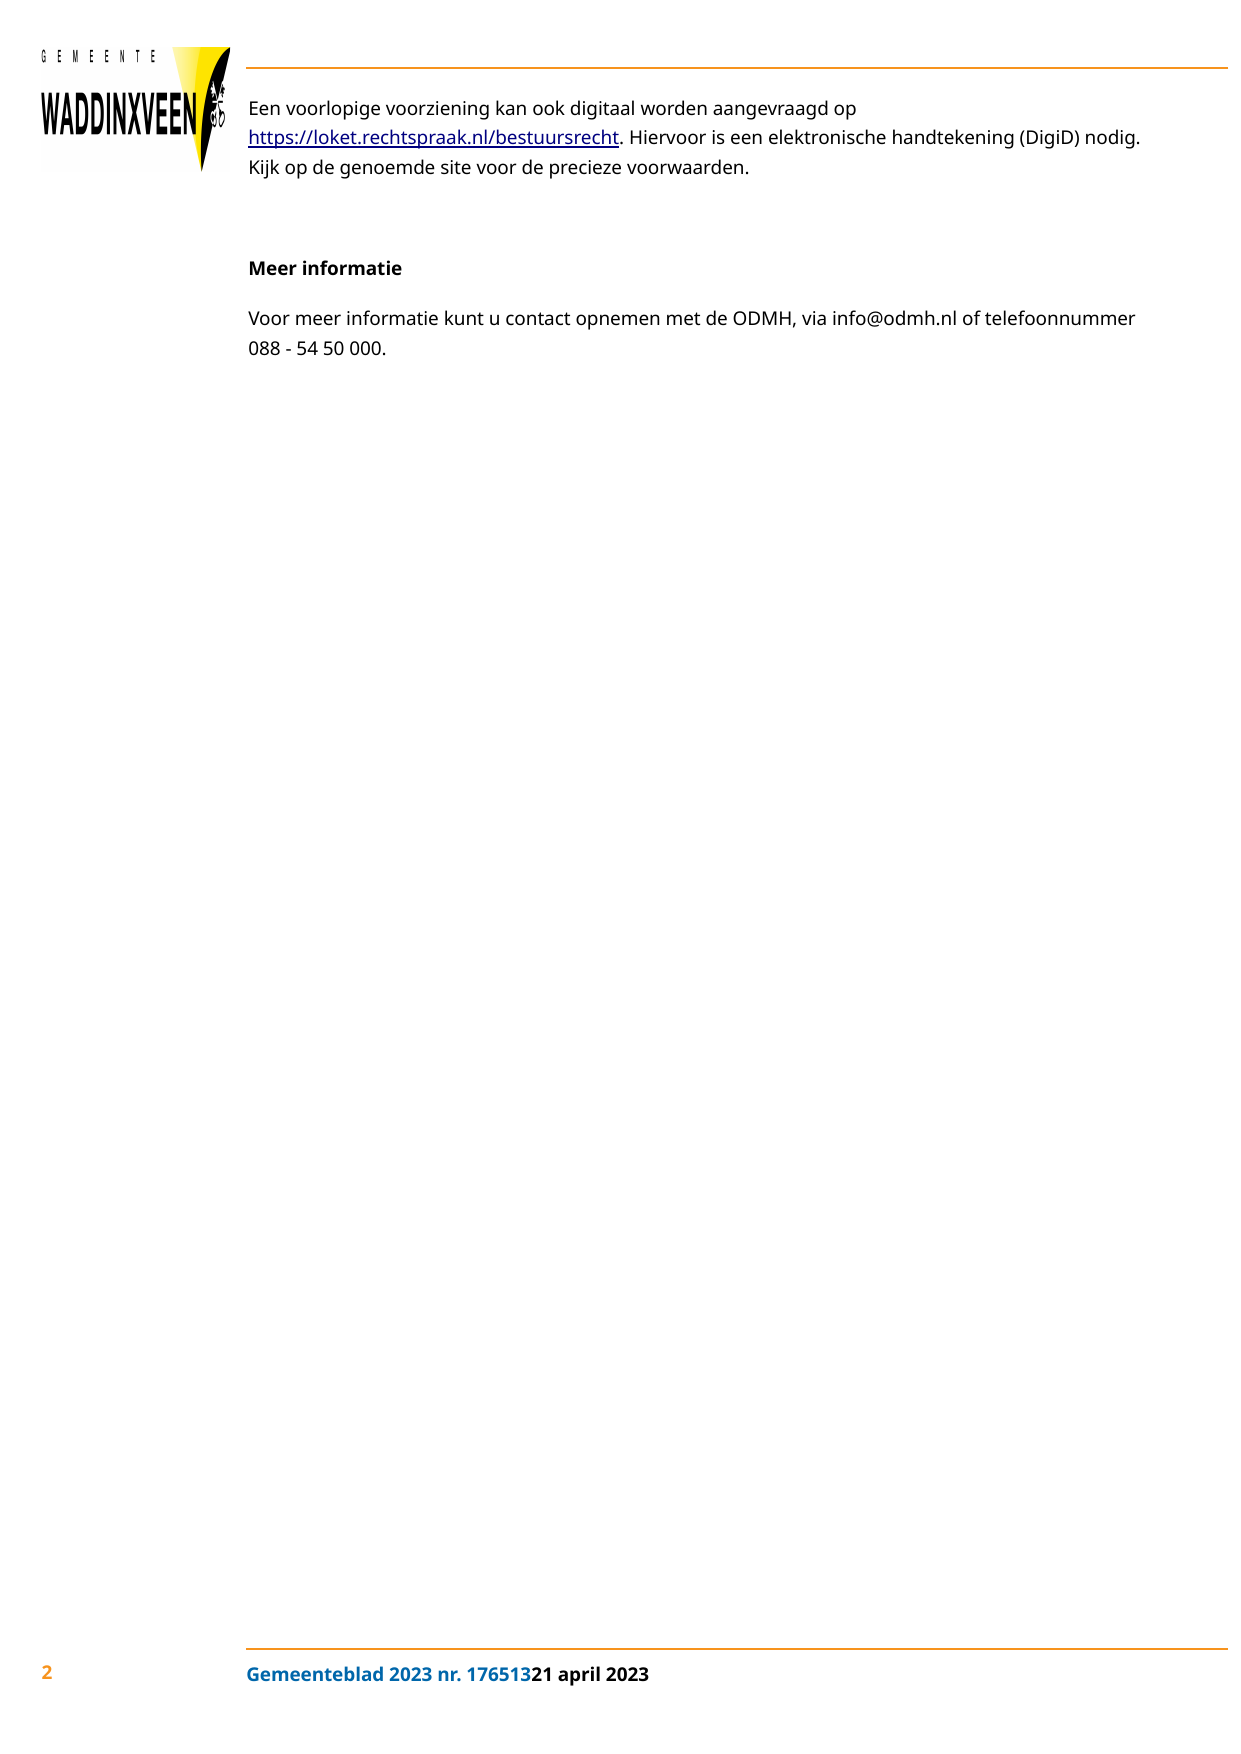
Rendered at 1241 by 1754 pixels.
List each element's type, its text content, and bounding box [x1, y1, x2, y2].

picture [41, 47, 231, 172]
text Meer informatie [248, 255, 1152, 281]
text Voor meer informatie kunt u contact opnemen met de ODMH, via info@odmh.nl of telefoonnummer 088 - 54 50 000. [248, 305, 1152, 361]
text Een voorlopige voorziening kan ook digitaal worden aangevraagd op https://loket.rechtspraak.nl/bestuursrecht. Hiervoor is een elektronische handtekening (DigiD) nodig. Kijk op de genoemde site voor de precieze voorwaarden. [248, 95, 1152, 180]
